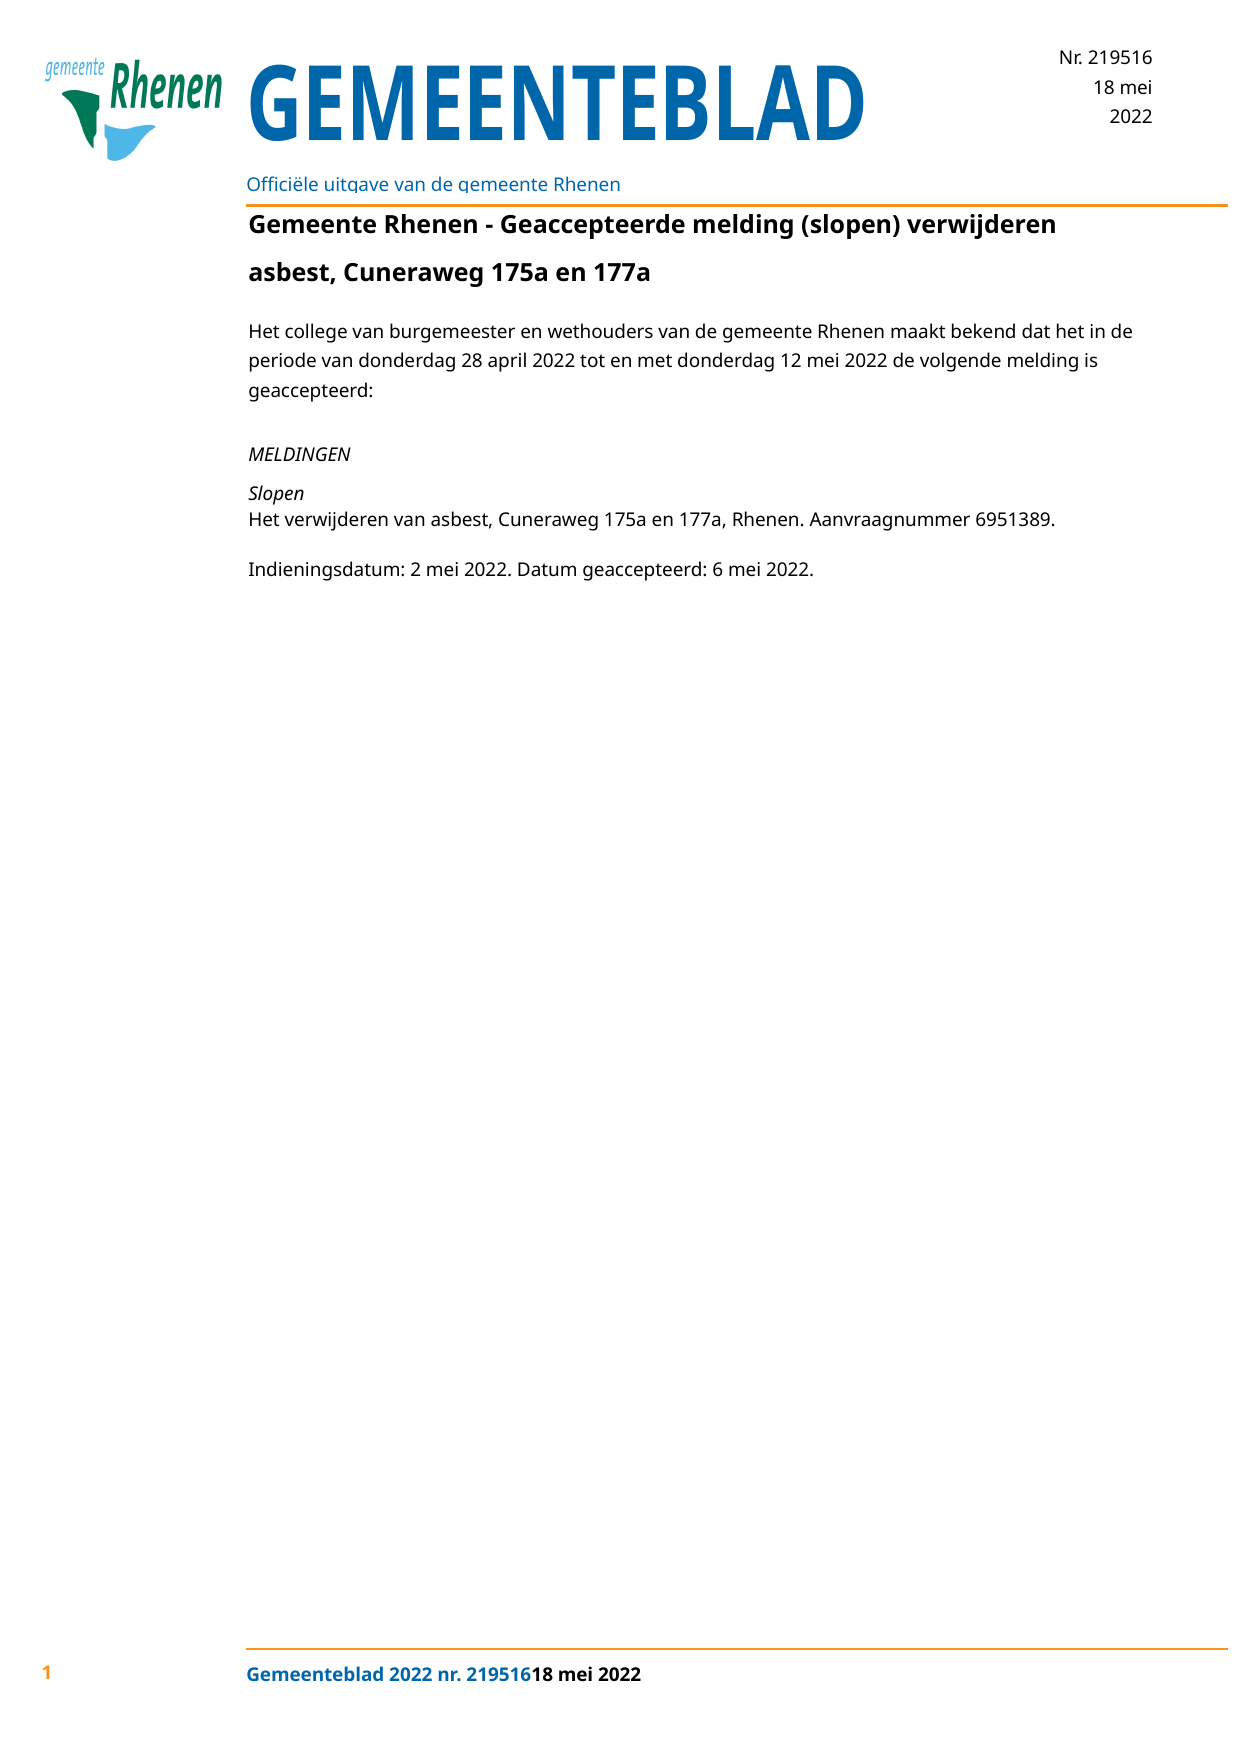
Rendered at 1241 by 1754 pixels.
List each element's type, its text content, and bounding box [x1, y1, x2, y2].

text Het college van burgemeester en wethouders van de gemeente Rhenen maakt bekend dat het in de periode van donderdag 28 april 2022 tot en met donderdag 12 mei 2022 de volgende melding is geaccepteerd: [248, 318, 1152, 403]
text Slopen [248, 480, 1152, 506]
text Gemeente Rhenen - Geaccepteerde melding (slopen) verwijderen asbest, Cuneraweg 175a en 177a [248, 207, 1152, 288]
picture [41, 47, 231, 172]
text Indieningsdatum: 2 mei 2022. Datum geaccepteerd: 6 mei 2022. [248, 556, 1152, 582]
text Het verwijderen van asbest, Cuneraweg 175a en 177a, Rhenen. Aanvraagnummer 6951389. [248, 506, 1152, 532]
text MELDINGEN [248, 441, 1152, 467]
